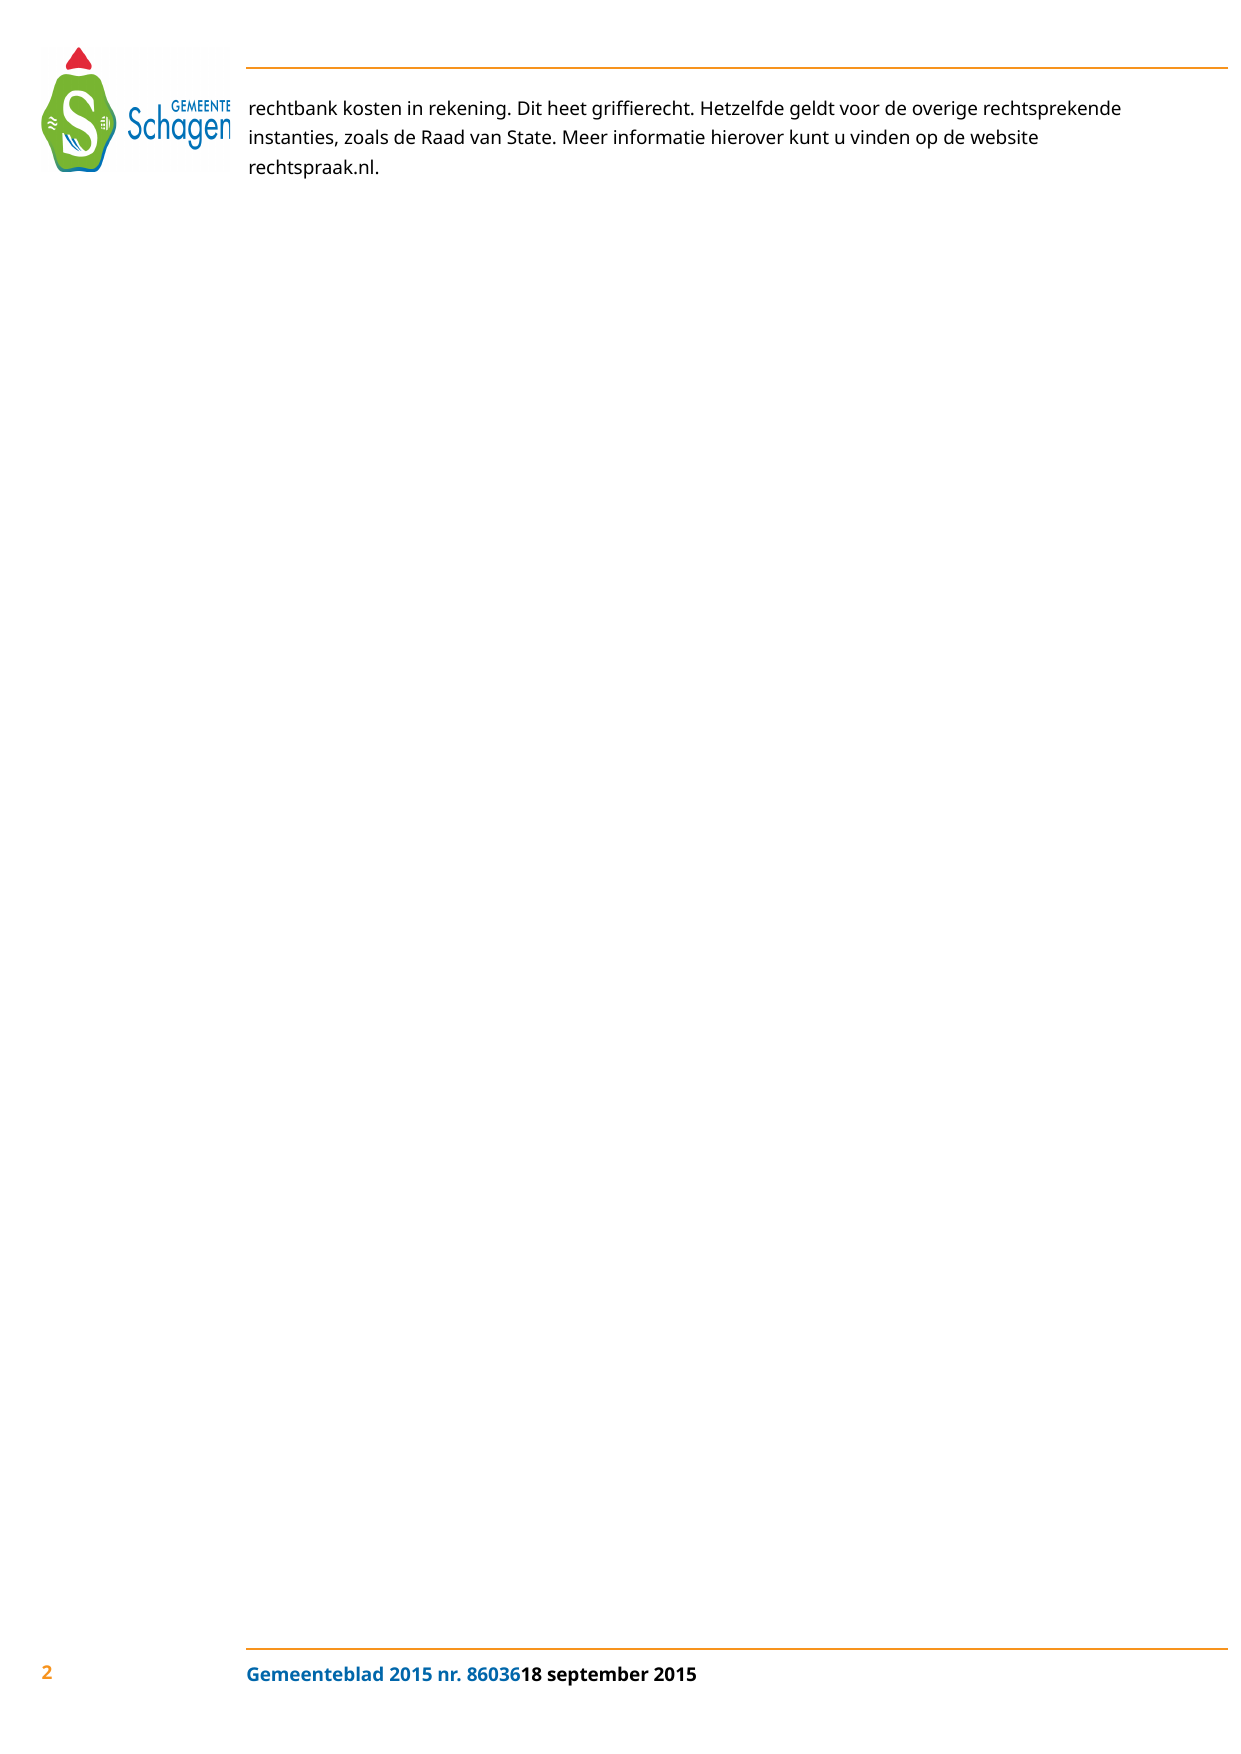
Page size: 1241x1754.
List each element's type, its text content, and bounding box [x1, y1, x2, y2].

picture [41, 47, 231, 172]
text rechtbank kosten in rekening. Dit heet griffierecht. Hetzelfde geldt voor de overige rechtsprekende instanties, zoals de Raad van State. Meer informatie hierover kunt u vinden op de website rechtspraak.nl. [248, 95, 1152, 180]
